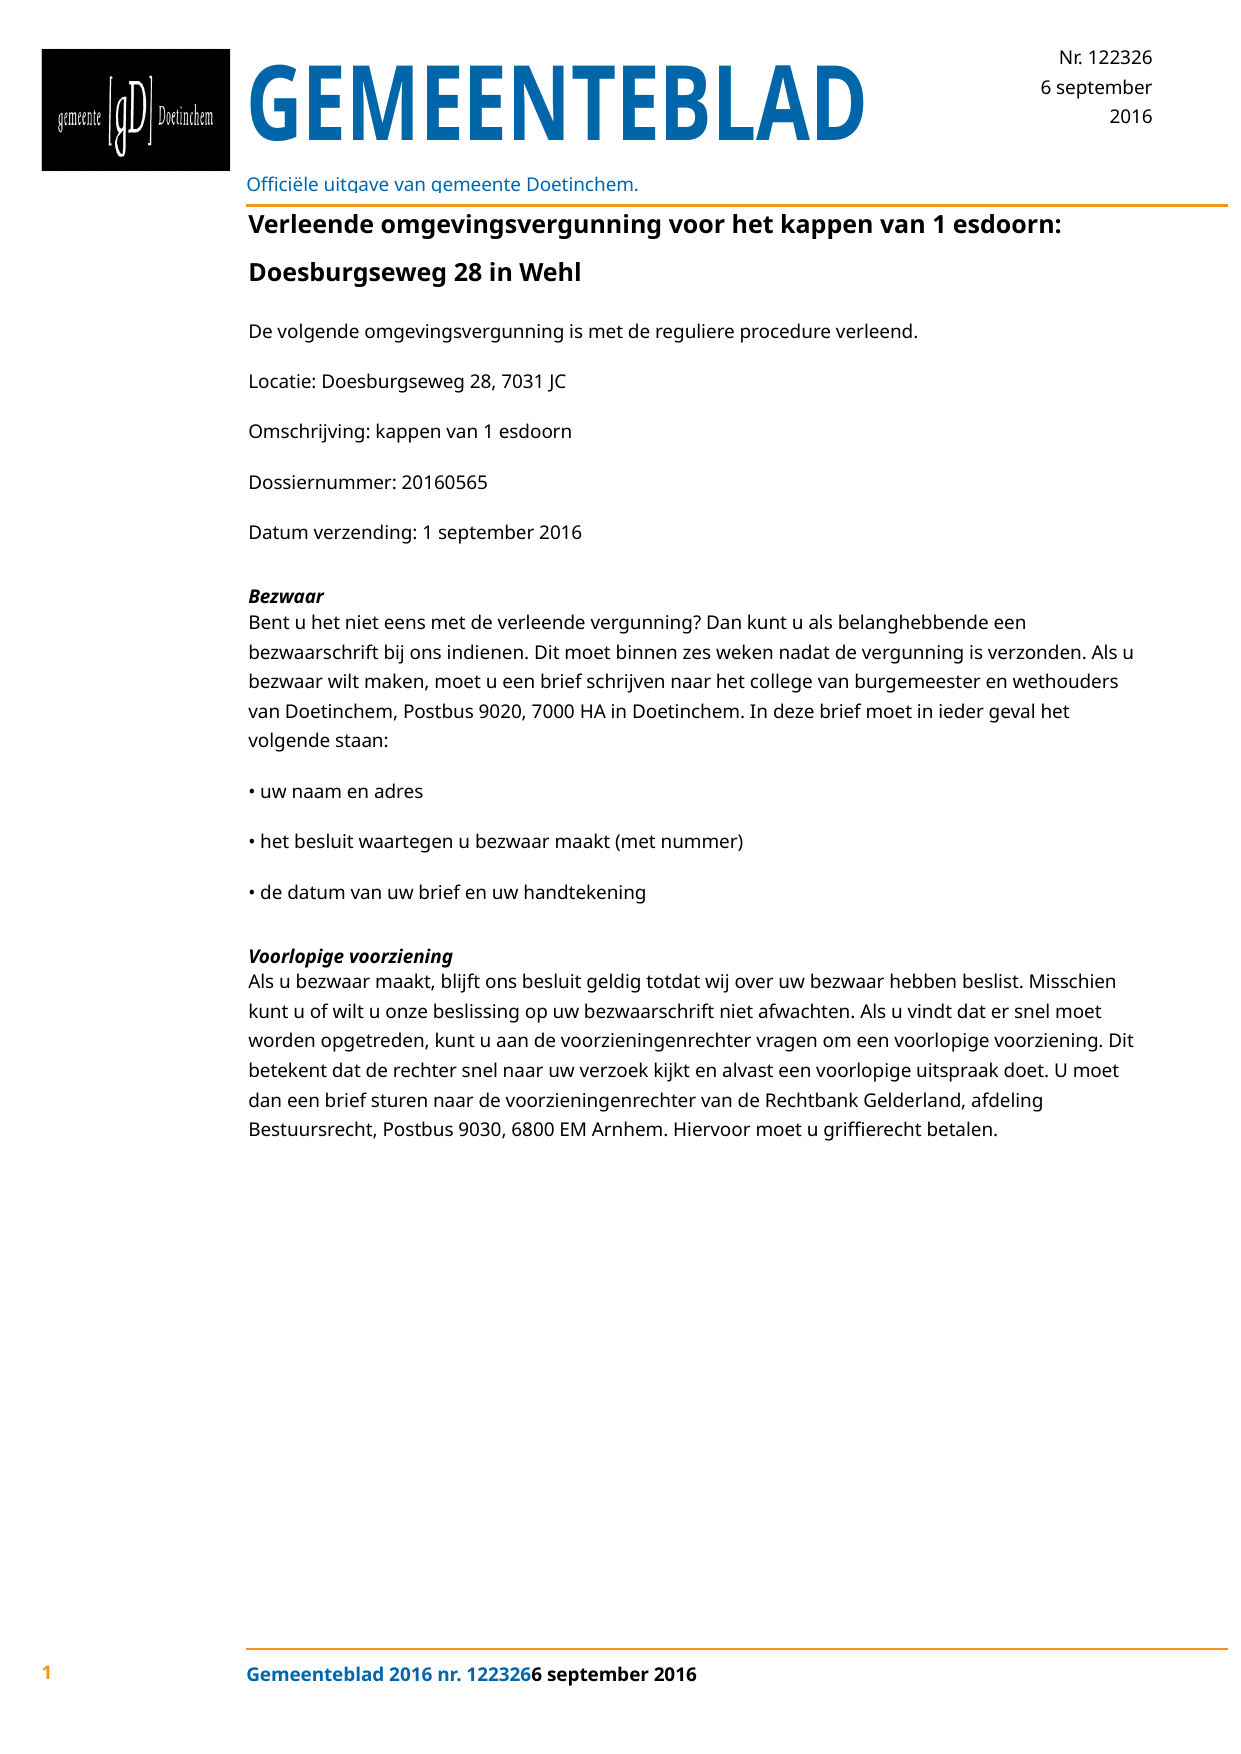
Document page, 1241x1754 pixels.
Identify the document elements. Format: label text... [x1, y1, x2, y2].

text Bezwaar [248, 583, 1152, 609]
text Als u bezwaar maakt, blijft ons besluit geldig totdat wij over uw bezwaar hebben beslist. Misschien kunt u of wilt u onze beslissing op uw bezwaarschrift niet afwachten. Als u vindt dat er snel moet worden opgetreden, kunt u aan de voorzieningenrechter vragen om een voorlopige voorziening. Dit betekent dat de rechter snel naar uw verzoek kijkt en alvast een voorlopige uitspraak doet. U moet dan een brief sturen naar de voorzieningenrechter van de Rechtbank Gelderland, afdeling Bestuursrecht, Postbus 9030, 6800 EM Arnhem. Hiervoor moet u griffierecht betalen. [248, 968, 1152, 1142]
text Locatie: Doesburgseweg 28, 7031 JC [248, 368, 1152, 394]
text • de datum van uw brief en uw handtekening [248, 879, 1152, 904]
text • het besluit waartegen u bezwaar maakt (met nummer) [248, 828, 1152, 854]
text Dossiernummer: 20160565 [248, 469, 1152, 495]
text De volgende omgevingsvergunning is met de reguliere procedure verleend. [248, 318, 1152, 344]
text Verleende omgevingsvergunning voor het kappen van 1 esdoorn: Doesburgseweg 28 in Wehl [248, 207, 1152, 288]
text Voorlopige voorziening [248, 943, 1152, 968]
text Bent u het niet eens met de verleende vergunning? Dan kunt u als belanghebbende een bezwaarschrift bij ons indienen. Dit moet binnen zes weken nadat de vergunning is verzonden. Als u bezwaar wilt maken, moet u een brief schrijven naar het college van burgemeester en wethouders van Doetinchem, Postbus 9020, 7000 HA in Doetinchem. In deze brief moet in ieder geval het volgende staan: [248, 609, 1152, 753]
text Datum verzending: 1 september 2016 [248, 519, 1152, 545]
text • uw naam en adres [248, 778, 1152, 804]
picture [41, 47, 231, 172]
text Omschrijving: kappen van 1 esdoorn [248, 419, 1152, 444]
